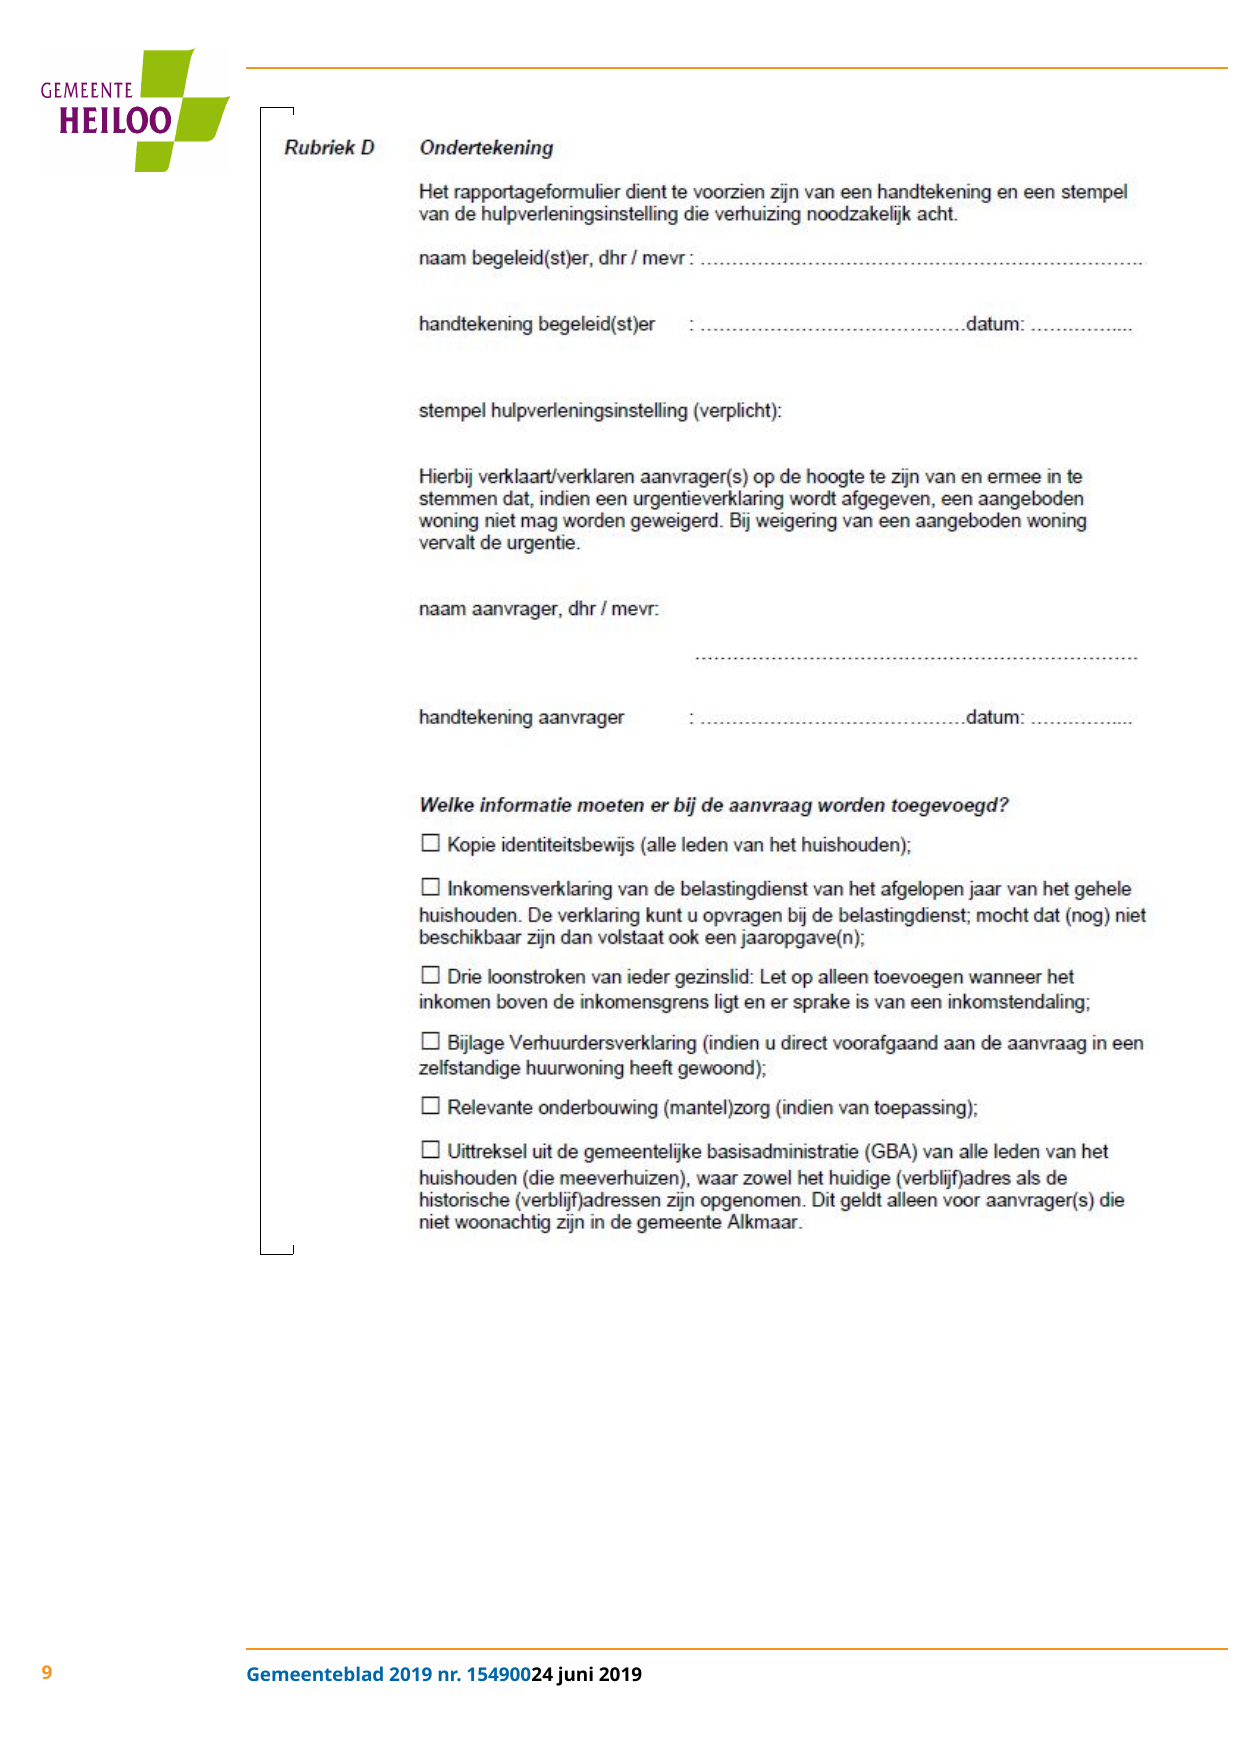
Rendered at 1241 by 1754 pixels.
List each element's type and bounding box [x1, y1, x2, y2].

picture [268, 115, 1155, 1245]
picture [41, 47, 231, 172]
